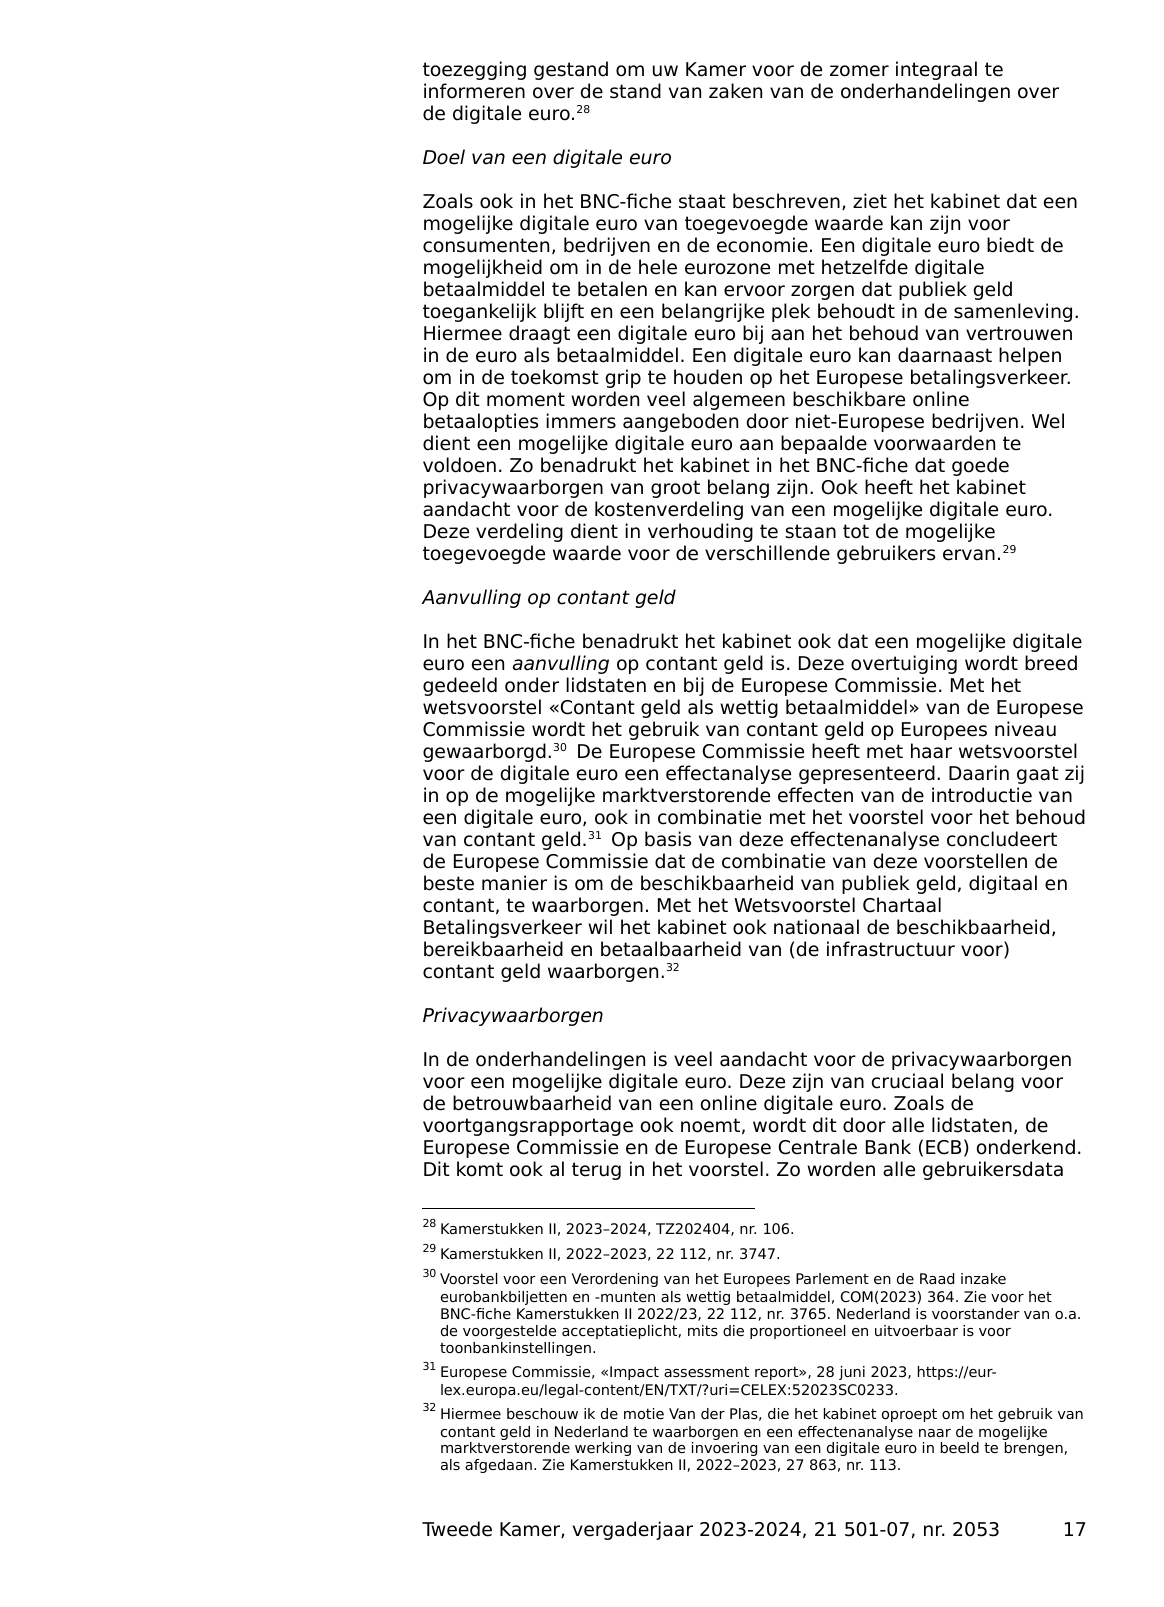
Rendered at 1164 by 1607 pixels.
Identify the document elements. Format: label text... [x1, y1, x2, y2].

text Zoals ook in het BNC-fiche staat beschreven, ziet het kabinet dat een mogelijke digitale euro van toegevoegde waarde kan zijn voor consumenten, bedrijven en de economie. Een digitale euro biedt de mogelijkheid om in de hele eurozone met hetzelfde digitale betaalmiddel te betalen en kan ervoor zorgen dat publiek geld toegankelijk blijft en een belangrijke plek behoudt in de samenleving. Hiermee draagt een digitale euro bij aan het behoud van vertrouwen in de euro als betaalmiddel. Een digitale euro kan daarnaast helpen om in de toekomst grip te houden op het Europese betalingsverkeer. Op dit moment worden veel algemeen beschikbare online betaalopties immers aangeboden door niet-Europese bedrijven. Wel dient een mogelijke digitale euro aan bepaalde voorwaarden te voldoen. Zo benadrukt het kabinet in het BNC-fiche dat goede privacywaarborgen van groot belang zijn. Ook heeft het kabinet aandacht voor de kostenverdeling van een mogelijke digitale euro. Deze verdeling dient in verhouding te staan tot de mogelijke toegevoegde waarde voor de verschillende gebruikers ervan. [422, 191, 1087, 565]
text Kamerstukken II, 2022–2023, 22 112, nr. 3747. [422, 1242, 1087, 1264]
text Voorstel voor een Verordening van het Europees Parlement en de Raad inzake eurobankbiljetten en -munten als wettig betaalmiddel, COM(2023) 364. Zie voor het BNC-fiche Kamerstukken II 2022/23, 22 112, nr. 3765. Nederland is voorstander van o.a. de voorgestelde acceptatieplicht, mits die proportioneel en uitvoerbaar is voor toonbankinstellingen. [422, 1267, 1087, 1357]
text Hiermee beschouw ik de motie Van der Plas, die het kabinet oproept om het gebruik van contant geld in Nederland te waarborgen en een effectenanalyse naar de mogelijke marktverstorende werking van de invoering van een digitale euro in beeld te brengen, als afgedaan. Zie Kamerstukken II, 2022–2023, 27 863, nr. 113. [422, 1402, 1087, 1474]
subtitle Doel van een digitale euro [422, 147, 1087, 169]
text In het BNC-fiche benadrukt het kabinet ook dat een mogelijke digitale euro een aanvulling op contant geld is. Deze overtuiging wordt breed gedeeld onder lidstaten en bij de Europese Commissie. Met het wetsvoorstel «Contant geld als wettig betaalmiddel» van de Europese Commissie wordt het gebruik van contant geld op Europees niveau gewaarborgd. De Europese Commissie heeft met haar wetsvoorstel voor de digitale euro een effectanalyse gepresenteerd. Daarin gaat zij in op de mogelijke marktverstorende effecten van de introductie van een digitale euro, ook in combinatie met het voorstel voor het behoud van contant geld. Op basis van deze effectenanalyse concludeert de Europese Commissie dat de combinatie van deze voorstellen de beste manier is om de beschikbaarheid van publiek geld, digitaal en contant, te waarborgen. Met het Wetsvoorstel Chartaal Betalingsverkeer wil het kabinet ook nationaal de beschikbaarheid, bereikbaarheid en betaalbaarheid van (de infrastructuur voor) contant geld waarborgen. [422, 631, 1087, 983]
subtitle Aanvulling op contant geld [422, 587, 1087, 609]
text toezegging gestand om uw Kamer voor de zomer integraal te informeren over de stand van zaken van de onderhandelingen over de digitale euro. [422, 59, 1087, 125]
text In de onderhandelingen is veel aandacht voor de privacywaarborgen voor een mogelijke digitale euro. Deze zijn van cruciaal belang voor de betrouwbaarheid van een online digitale euro. Zoals de voortgangsrapportage ook noemt, wordt dit door alle lidstaten, de Europese Commissie en de Europese Centrale Bank (ECB) onderkend. Dit komt ook al terug in het voorstel. Zo worden alle gebruikersdata [422, 1049, 1087, 1181]
text Kamerstukken II, 2023–2024, TZ202404, nr. 106. [422, 1217, 1087, 1239]
subtitle Privacywaarborgen [422, 1005, 1087, 1027]
text Europese Commissie, «Impact assessment report», 28 juni 2023, https://eur-lex.europa.eu/legal-content/EN/TXT/?uri=CELEX:52023SC0233. [422, 1360, 1087, 1399]
